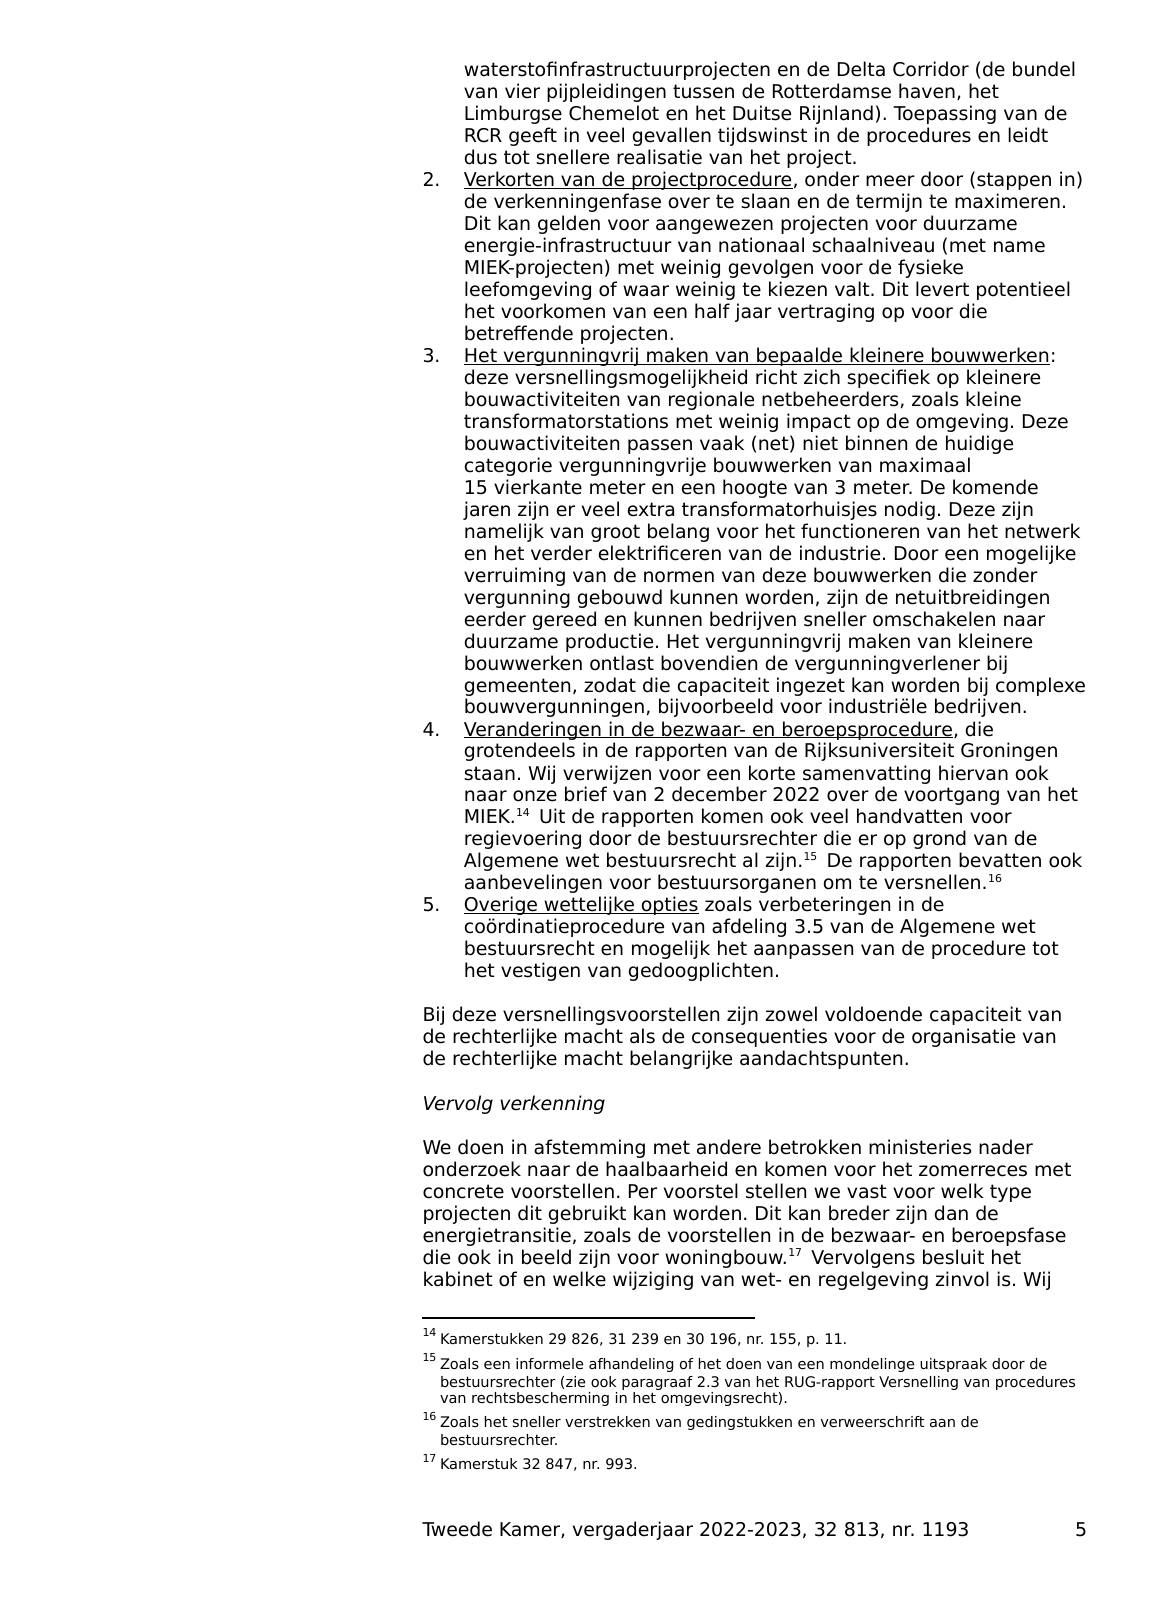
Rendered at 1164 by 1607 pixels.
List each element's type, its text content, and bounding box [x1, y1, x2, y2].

text We doen in afstemming met andere betrokken ministeries nader onderzoek naar de haalbaarheid en komen voor het zomerreces met concrete voorstellen. Per voorstel stellen we vast voor welk type projecten dit gebruikt kan worden. Dit kan breder zijn dan de energietransitie, zoals de voorstellen in de bezwaar- en beroepsfase die ook in beeld zijn voor woningbouw. Vervolgens besluit het kabinet of en welke wijziging van wet- en regelgeving zinvol is. Wij [422, 1137, 1087, 1291]
text 4. Veranderingen in de bezwaar- en beroepsprocedure, die grotendeels in de rapporten van de Rijksuniversiteit Groningen staan. Wij verwijzen voor een korte samenvatting hiervan ook naar onze brief van 2 december 2022 over de voortgang van het MIEK. Uit de rapporten komen ook veel handvatten voor regievoering door de bestuursrechter die er op grond van de Algemene wet bestuursrecht al zijn. De rapporten bevatten ook aanbevelingen voor bestuursorganen om te versnellen. [422, 718, 1087, 894]
text Bij deze versnellingsvoorstellen zijn zowel voldoende capaciteit van de rechterlijke macht als de consequenties voor de organisatie van de rechterlijke macht belangrijke aandachtspunten. [422, 1004, 1087, 1070]
subtitle Vervolg verkenning [422, 1092, 1087, 1114]
text 5. Overige wettelijke opties zoals verbeteringen in de coördinatieprocedure van afdeling 3.5 van de Algemene wet bestuursrecht en mogelijk het aanpassen van de procedure tot het vestigen van gedoogplichten. [422, 894, 1087, 982]
text Kamerstukken 29 826, 31 239 en 30 196, nr. 155, p. 11. [422, 1327, 1087, 1349]
text Zoals het sneller verstrekken van gedingstukken en verweerschrift aan de bestuursrechter. [422, 1410, 1087, 1449]
text Kamerstuk 32 847, nr. 993. [422, 1452, 1087, 1474]
text waterstofinfrastructuurprojecten en de Delta Corridor (de bundel van vier pijpleidingen tussen de Rotterdamse haven, het Limburgse Chemelot en het Duitse Rijnland). Toepassing van de RCR geeft in veel gevallen tijdswinst in de procedures en leidt dus tot snellere realisatie van het project. [422, 59, 1087, 169]
text 3. Het vergunningvrij maken van bepaalde kleinere bouwwerken: deze versnellingsmogelijkheid richt zich specifiek op kleinere bouwactiviteiten van regionale netbeheerders, zoals kleine transformatorstations met weinig impact op de omgeving. Deze bouwactiviteiten passen vaak (net) niet binnen de huidige categorie vergunningvrije bouwwerken van maximaal 15 vierkante meter en een hoogte van 3 meter. De komende jaren zijn er veel extra transformatorhuisjes nodig. Deze zijn namelijk van groot belang voor het functioneren van het netwerk en het verder elektrificeren van de industrie. Door een mogelijke verruiming van de normen van deze bouwwerken die zonder vergunning gebouwd kunnen worden, zijn de netuitbreidingen eerder gereed en kunnen bedrijven sneller omschakelen naar duurzame productie. Het vergunningvrij maken van kleinere bouwwerken ontlast bovendien de vergunningverlener bij gemeenten, zodat die capaciteit ingezet kan worden bij complexe bouwvergunningen, bijvoorbeeld voor industriële bedrijven. [422, 345, 1087, 718]
text Zoals een informele afhandeling of het doen van een mondelinge uitspraak door de bestuursrechter (zie ook paragraaf 2.3 van het RUG-rapport Versnelling van procedures van rechtsbescherming in het omgevingsrecht). [422, 1352, 1087, 1407]
text 2. Verkorten van de projectprocedure, onder meer door (stappen in) de verkenningenfase over te slaan en de termijn te maximeren. Dit kan gelden voor aangewezen projecten voor duurzame energie-infrastructuur van nationaal schaalniveau (met name MIEK-projecten) met weinig gevolgen voor de fysieke leefomgeving of waar weinig te kiezen valt. Dit levert potentieel het voorkomen van een half jaar vertraging op voor die betreffende projecten. [422, 169, 1087, 345]
